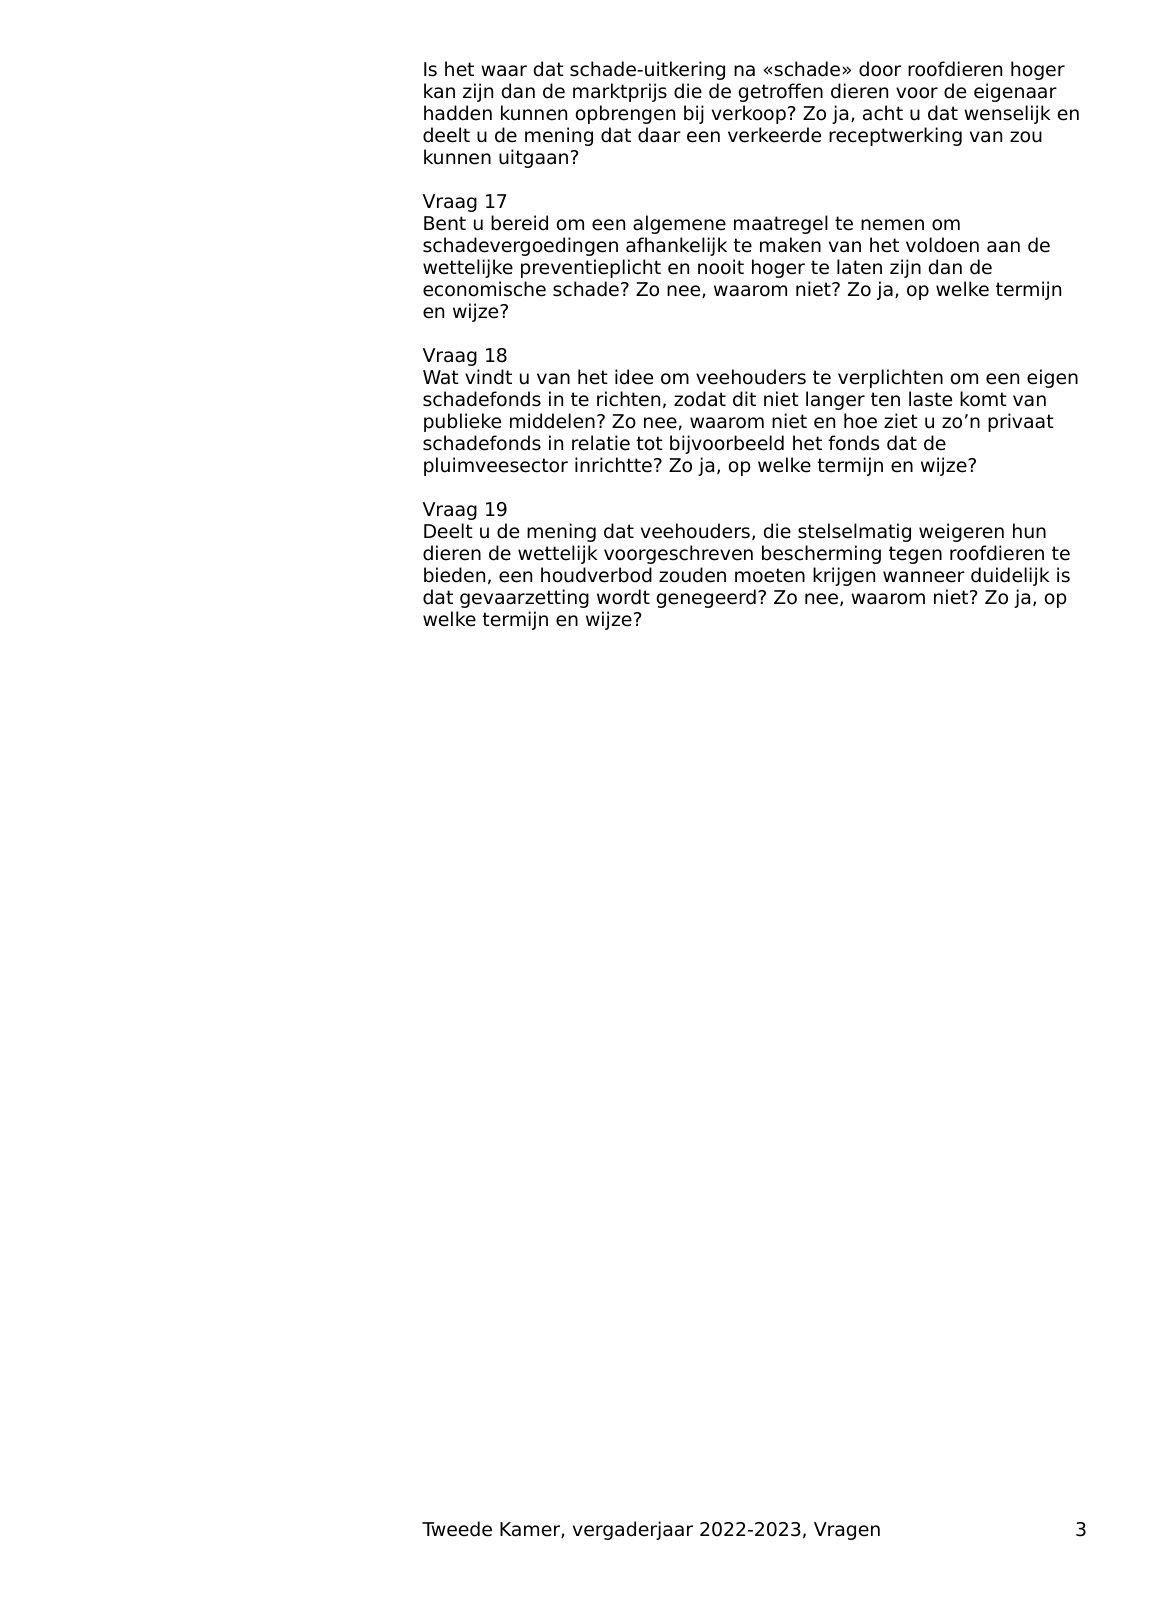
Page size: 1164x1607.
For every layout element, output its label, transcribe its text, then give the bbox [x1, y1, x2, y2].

text Deelt u de mening dat veehouders, die stelselmatig weigeren hun dieren de wettelijk voorgeschreven bescherming tegen roofdieren te bieden, een houdverbod zouden moeten krijgen wanneer duidelijk is dat gevaarzetting wordt genegeerd? Zo nee, waarom niet? Zo ja, op welke termijn en wijze? [422, 521, 1087, 631]
text Bent u bereid om een algemene maatregel te nemen om schadevergoedingen afhankelijk te maken van het voldoen aan de wettelijke preventieplicht en nooit hoger te laten zijn dan de economische schade? Zo nee, waarom niet? Zo ja, op welke termijn en wijze? [422, 213, 1087, 323]
text Vraag 19 [422, 499, 1087, 521]
text Is het waar dat schade-uitkering na «schade» door roofdieren hoger kan zijn dan de marktprijs die de getroffen dieren voor de eigenaar hadden kunnen opbrengen bij verkoop? Zo ja, acht u dat wenselijk en deelt u de mening dat daar een verkeerde receptwerking van zou kunnen uitgaan? [422, 59, 1087, 169]
text Wat vindt u van het idee om veehouders te verplichten om een eigen schadefonds in te richten, zodat dit niet langer ten laste komt van publieke middelen? Zo nee, waarom niet en hoe ziet u zo’n privaat schadefonds in relatie tot bijvoorbeeld het fonds dat de pluimveesector inrichtte? Zo ja, op welke termijn en wijze? [422, 367, 1087, 477]
text Vraag 18 [422, 345, 1087, 367]
text Vraag 17 [422, 191, 1087, 213]
